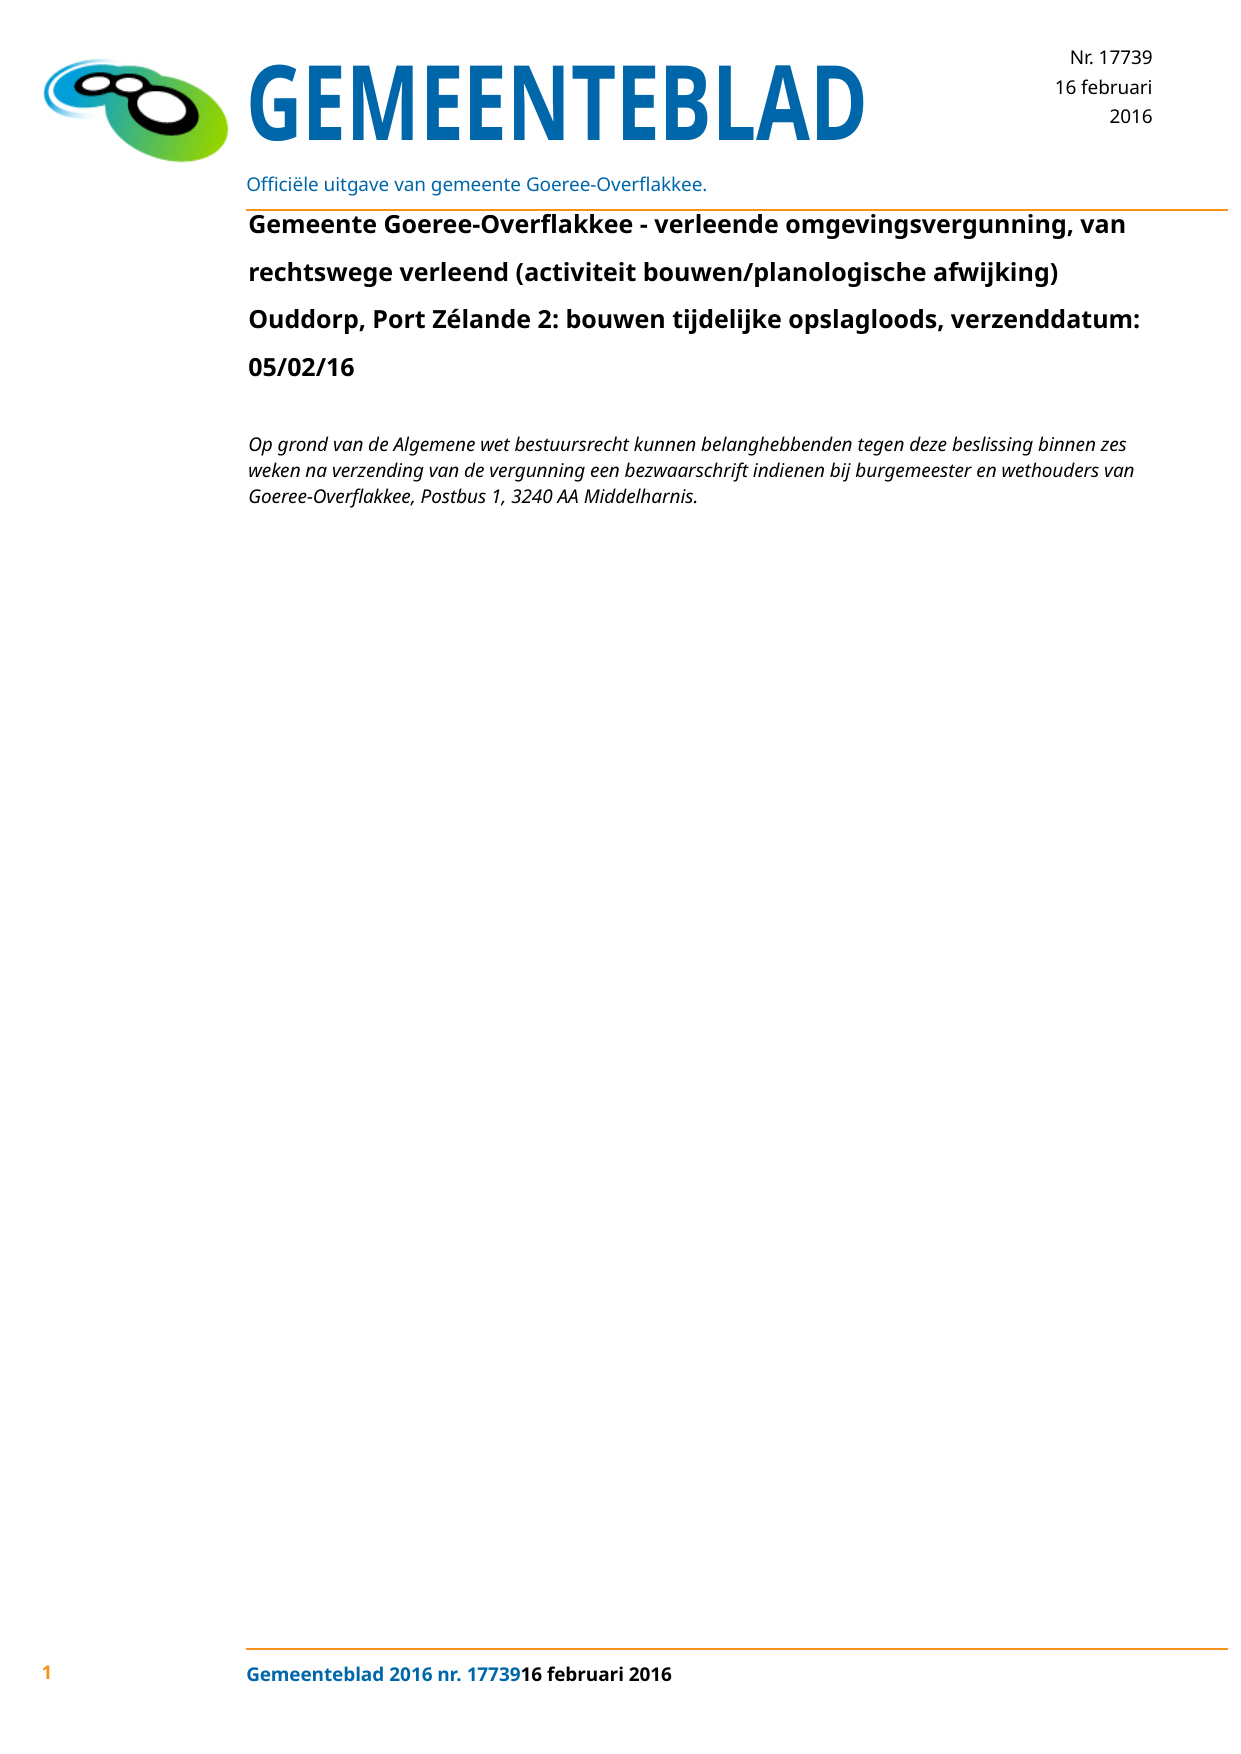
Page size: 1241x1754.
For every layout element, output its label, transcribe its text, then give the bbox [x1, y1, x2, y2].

text Op grond van de Algemene wet bestuursrecht kunnen belanghebbenden tegen deze beslissing binnen zes weken na verzending van de vergunning een bezwaarschrift indienen bij burgemeester en wethouders van Goeree-Overflakkee, Postbus 1, 3240 AA Middelharnis. [248, 431, 1152, 508]
picture [41, 47, 231, 172]
text Gemeente Goeree-Overflakkee - verleende omgevingsvergunning, van rechtswege verleend (activiteit bouwen/planologische afwijking) Ouddorp, Port Zélande 2: bouwen tijdelijke opslagloods, verzenddatum: 05/02/16 [248, 211, 1152, 384]
